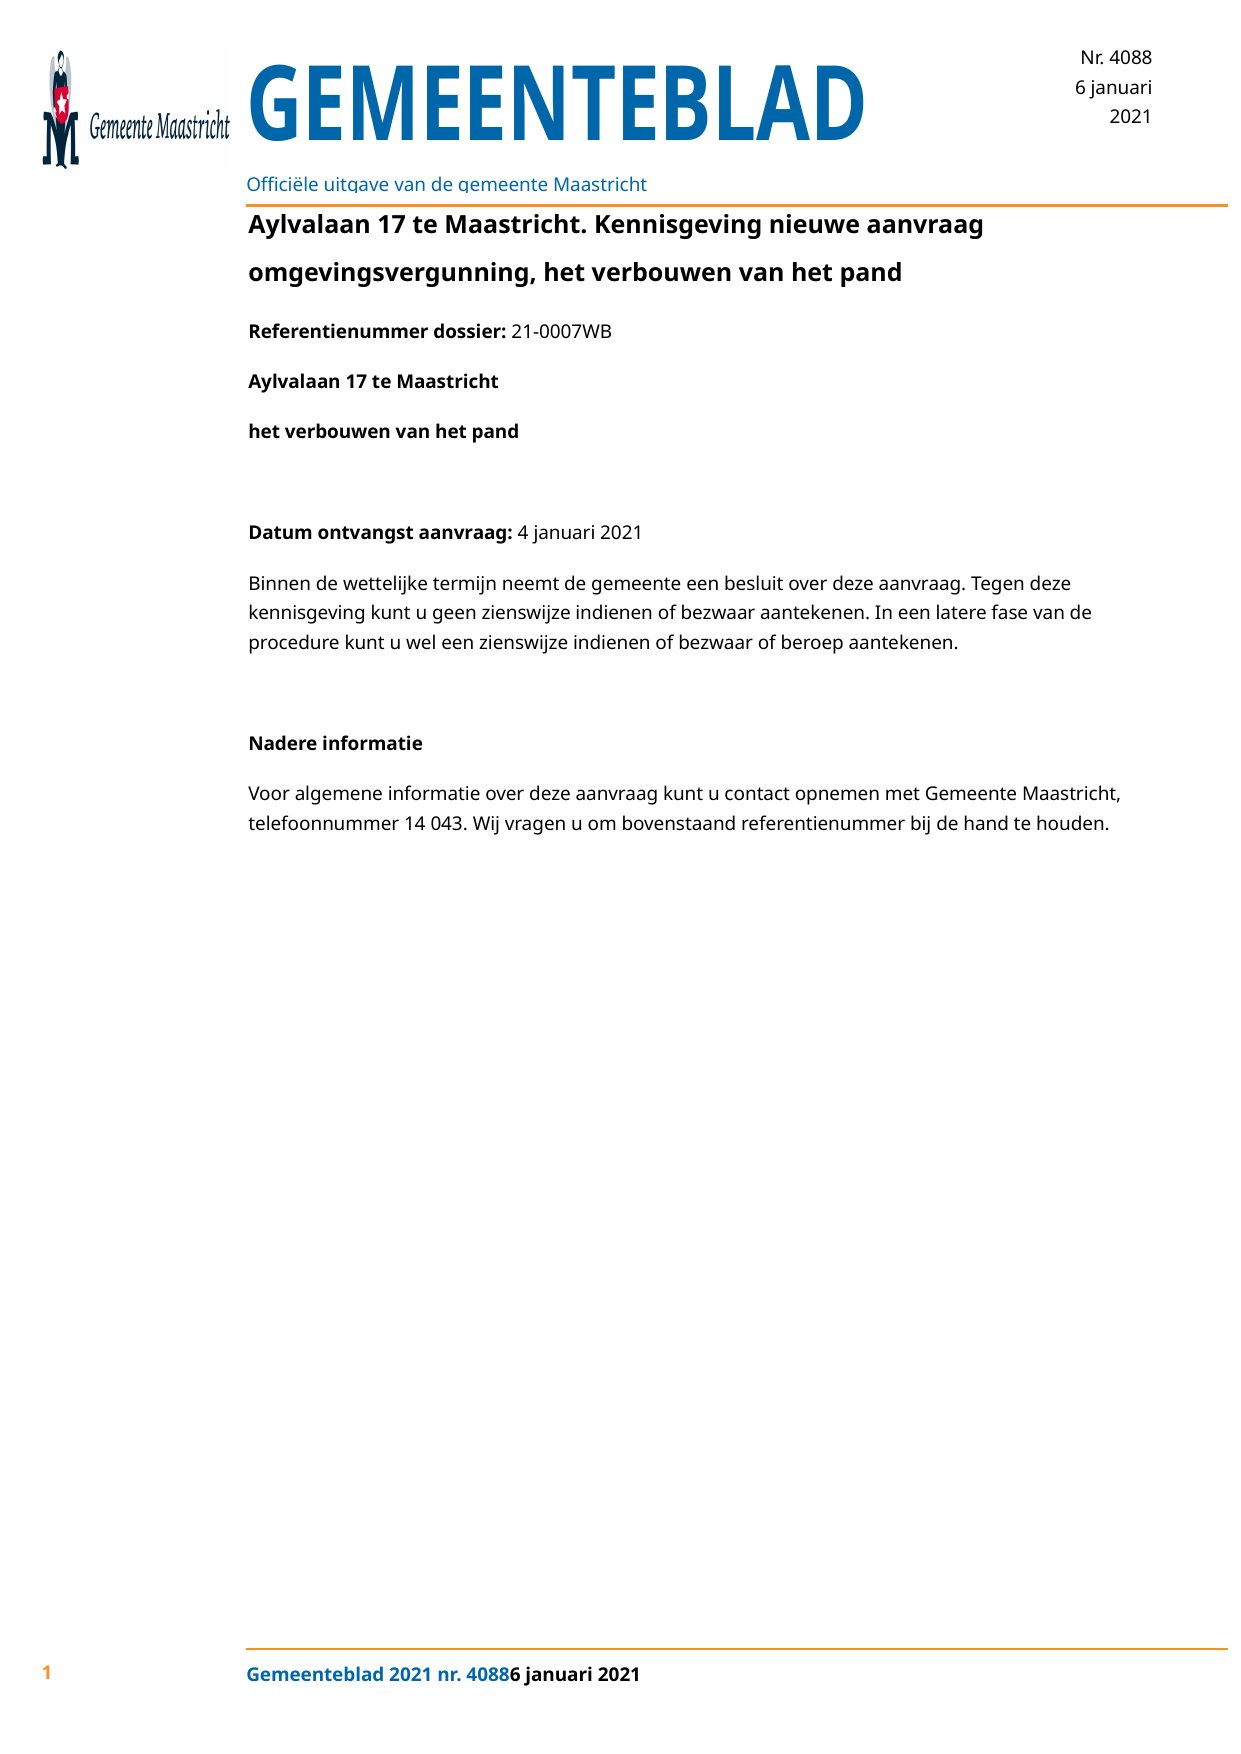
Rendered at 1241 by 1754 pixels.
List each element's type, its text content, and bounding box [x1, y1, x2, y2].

picture [41, 47, 231, 172]
text Aylvalaan 17 te Maastricht [248, 368, 1152, 394]
text Datum ontvangst aanvraag: 4 januari 2021 [248, 519, 1152, 545]
text Aylvalaan 17 te Maastricht. Kennisgeving nieuwe aanvraag omgevingsvergunning, het verbouwen van het pand [248, 207, 1152, 288]
text het verbouwen van het pand [248, 419, 1152, 444]
text Referentienummer dossier: 21-0007WB [248, 318, 1152, 344]
text Binnen de wettelijke termijn neemt de gemeente een besluit over deze aanvraag. Tegen deze kennisgeving kunt u geen zienswijze indienen of bezwaar aantekenen. In een latere fase van de procedure kunt u wel een zienswijze indienen of bezwaar of beroep aantekenen. [248, 570, 1152, 655]
text Nadere informatie [248, 730, 1152, 756]
text Voor algemene informatie over deze aanvraag kunt u contact opnemen met Gemeente Maastricht, telefoonnummer 14 043. Wij vragen u om bovenstaand referentienummer bij de hand te houden. [248, 780, 1152, 836]
